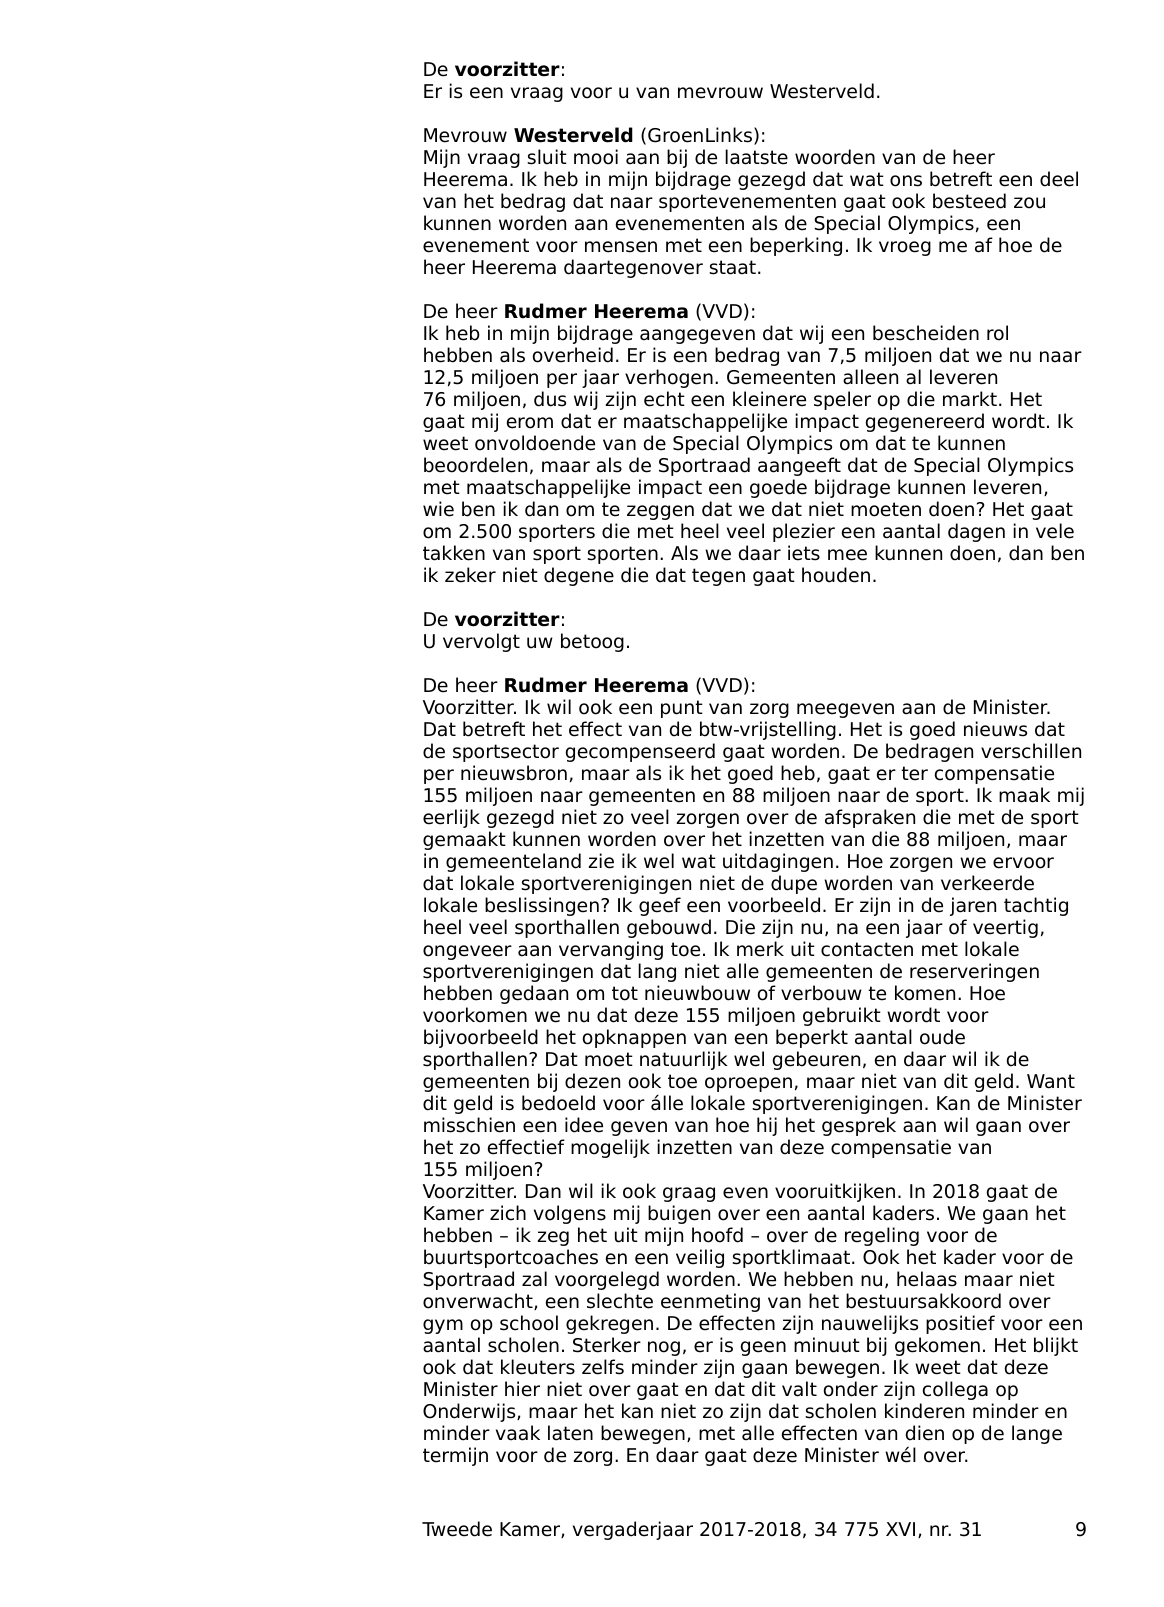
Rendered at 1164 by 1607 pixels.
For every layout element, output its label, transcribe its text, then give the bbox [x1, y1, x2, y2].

text Er is een vraag voor u van mevrouw Westerveld. [422, 81, 1087, 103]
text De heer Rudmer Heerema (VVD): [422, 301, 1087, 323]
text Voorzitter. Dan wil ik ook graag even vooruitkijken. In 2018 gaat de Kamer zich volgens mij buigen over een aantal kaders. We gaan het hebben – ik zeg het uit mijn hoofd – over de regeling voor de buurtsportcoaches en een veilig sportklimaat. Ook het kader voor de Sportraad zal voorgelegd worden. We hebben nu, helaas maar niet onverwacht, een slechte eenmeting van het bestuursakkoord over gym op school gekregen. De effecten zijn nauwelijks positief voor een aantal scholen. Sterker nog, er is geen minuut bij gekomen. Het blijkt ook dat kleuters zelfs minder zijn gaan bewegen. Ik weet dat deze Minister hier niet over gaat en dat dit valt onder zijn collega op Onderwijs, maar het kan niet zo zijn dat scholen kinderen minder en minder vaak laten bewegen, met alle effecten van dien op de lange termijn voor de zorg. En daar gaat deze Minister wél over. [422, 1181, 1087, 1467]
text De voorzitter: [422, 609, 1087, 631]
text De voorzitter: [422, 59, 1087, 81]
text Voorzitter. Ik wil ook een punt van zorg meegeven aan de Minister. Dat betreft het effect van de btw-vrijstelling. Het is goed nieuws dat de sportsector gecompenseerd gaat worden. De bedragen verschillen per nieuwsbron, maar als ik het goed heb, gaat er ter compensatie 155 miljoen naar gemeenten en 88 miljoen naar de sport. Ik maak mij eerlijk gezegd niet zo veel zorgen over de afspraken die met de sport gemaakt kunnen worden over het inzetten van die 88 miljoen, maar in gemeenteland zie ik wel wat uitdagingen. Hoe zorgen we ervoor dat lokale sportverenigingen niet de dupe worden van verkeerde lokale beslissingen? Ik geef een voorbeeld. Er zijn in de jaren tachtig heel veel sporthallen gebouwd. Die zijn nu, na een jaar of veertig, ongeveer aan vervanging toe. Ik merk uit contacten met lokale sportverenigingen dat lang niet alle gemeenten de reserveringen hebben gedaan om tot nieuwbouw of verbouw te komen. Hoe voorkomen we nu dat deze 155 miljoen gebruikt wordt voor bijvoorbeeld het opknappen van een beperkt aantal oude sporthallen? Dat moet natuurlijk wel gebeuren, en daar wil ik de gemeenten bij dezen ook toe oproepen, maar niet van dit geld. Want dit geld is bedoeld voor álle lokale sportverenigingen. Kan de Minister misschien een idee geven van hoe hij het gesprek aan wil gaan over het zo effectief mogelijk inzetten van deze compensatie van 155 miljoen? [422, 697, 1087, 1181]
text De heer Rudmer Heerema (VVD): [422, 675, 1087, 697]
text Mijn vraag sluit mooi aan bij de laatste woorden van de heer Heerema. Ik heb in mijn bijdrage gezegd dat wat ons betreft een deel van het bedrag dat naar sportevenementen gaat ook besteed zou kunnen worden aan evenementen als de Special Olympics, een evenement voor mensen met een beperking. Ik vroeg me af hoe de heer Heerema daartegenover staat. [422, 147, 1087, 279]
text Mevrouw Westerveld (GroenLinks): [422, 125, 1087, 147]
text U vervolgt uw betoog. [422, 631, 1087, 653]
text Ik heb in mijn bijdrage aangegeven dat wij een bescheiden rol hebben als overheid. Er is een bedrag van 7,5 miljoen dat we nu naar 12,5 miljoen per jaar verhogen. Gemeenten alleen al leveren 76 miljoen, dus wij zijn echt een kleinere speler op die markt. Het gaat mij erom dat er maatschappelijke impact gegenereerd wordt. Ik weet onvoldoende van de Special Olympics om dat te kunnen beoordelen, maar als de Sportraad aangeeft dat de Special Olympics met maatschappelijke impact een goede bijdrage kunnen leveren, wie ben ik dan om te zeggen dat we dat niet moeten doen? Het gaat om 2.500 sporters die met heel veel plezier een aantal dagen in vele takken van sport sporten. Als we daar iets mee kunnen doen, dan ben ik zeker niet degene die dat tegen gaat houden. [422, 323, 1087, 587]
